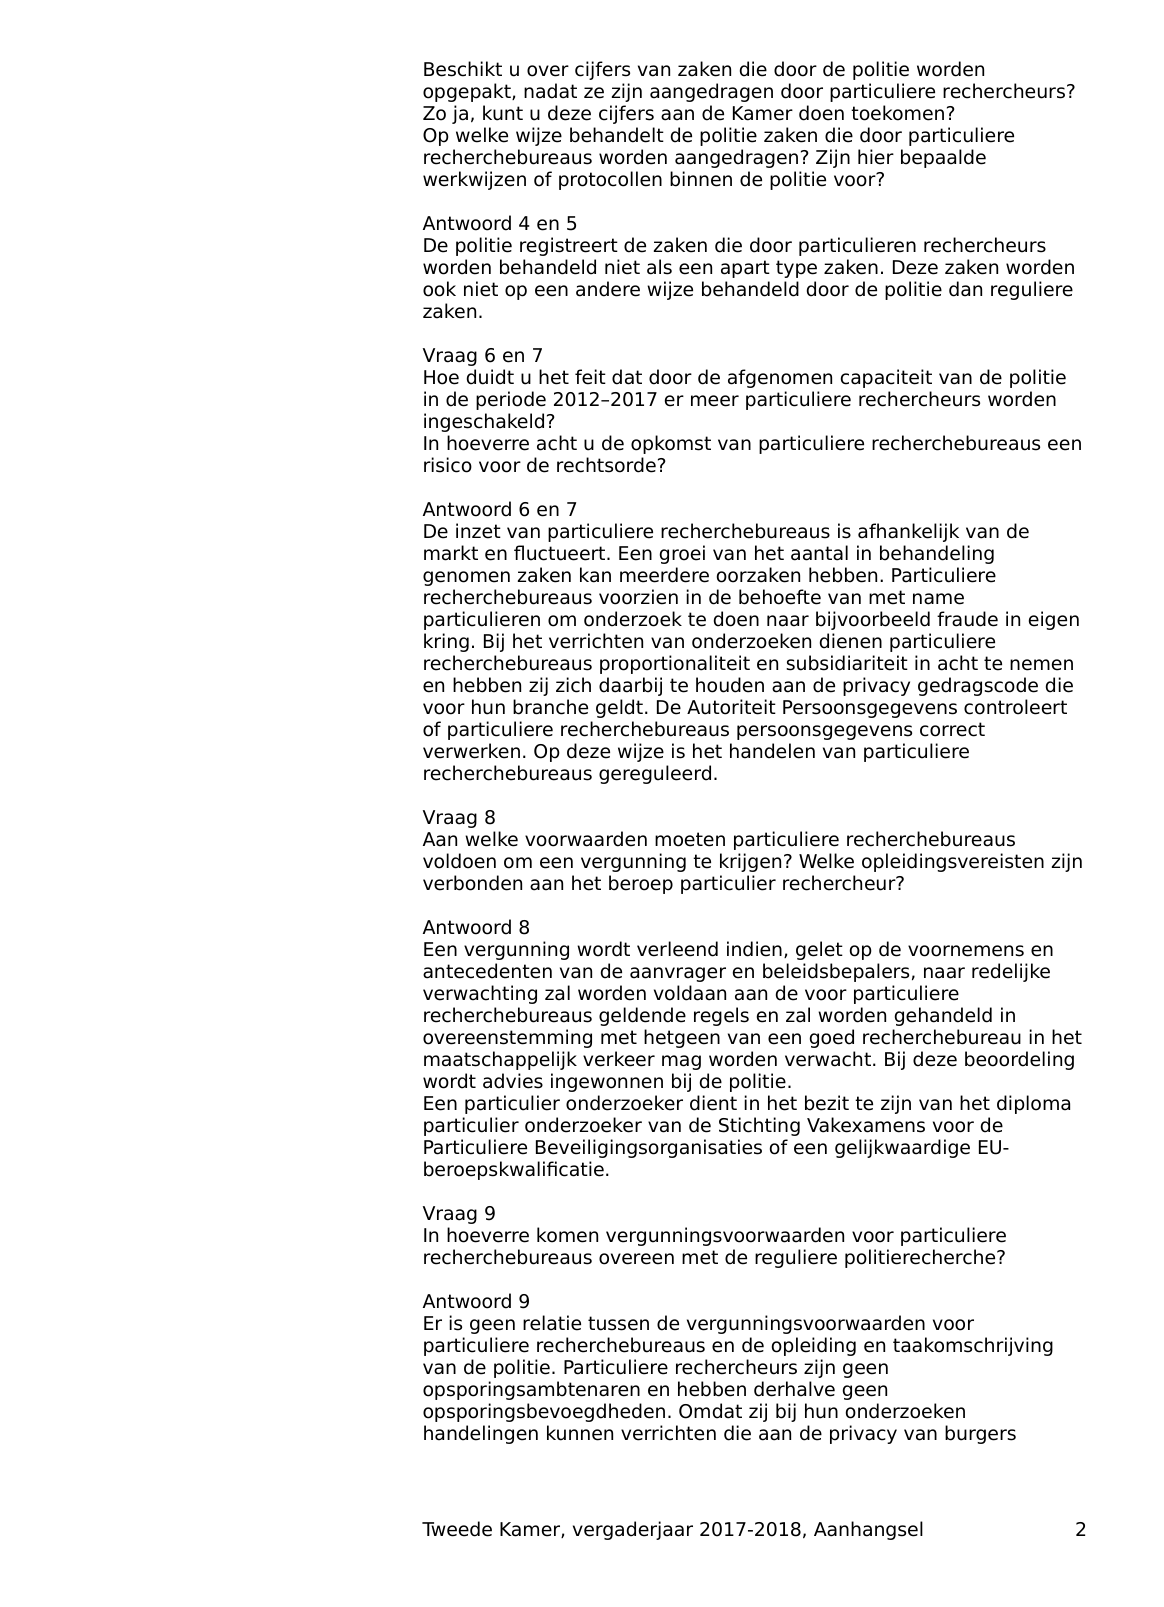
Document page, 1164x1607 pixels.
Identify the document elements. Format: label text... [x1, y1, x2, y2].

text Hoe duidt u het feit dat door de afgenomen capaciteit van de politie in de periode 2012–2017 er meer particuliere rechercheurs worden ingeschakeld? [422, 367, 1087, 433]
text Antwoord 6 en 7 [422, 499, 1087, 521]
text Vraag 8 [422, 807, 1087, 829]
text In hoeverre komen vergunningsvoorwaarden voor particuliere recherchebureaus overeen met de reguliere politierecherche? [422, 1225, 1087, 1269]
text Vraag 9 [422, 1203, 1087, 1225]
text Beschikt u over cijfers van zaken die door de politie worden opgepakt, nadat ze zijn aangedragen door particuliere rechercheurs? Zo ja, kunt u deze cijfers aan de Kamer doen toekomen? [422, 59, 1087, 125]
text De inzet van particuliere recherchebureaus is afhankelijk van de markt en fluctueert. Een groei van het aantal in behandeling genomen zaken kan meerdere oorzaken hebben. Particuliere recherchebureaus voorzien in de behoefte van met name particulieren om onderzoek te doen naar bijvoorbeeld fraude in eigen kring. Bij het verrichten van onderzoeken dienen particuliere recherchebureaus proportionaliteit en subsidiariteit in acht te nemen en hebben zij zich daarbij te houden aan de privacy gedragscode die voor hun branche geldt. De Autoriteit Persoonsgegevens controleert of particuliere recherchebureaus persoonsgegevens correct verwerken. Op deze wijze is het handelen van particuliere recherchebureaus gereguleerd. [422, 521, 1087, 785]
text Antwoord 8 [422, 917, 1087, 939]
text Op welke wijze behandelt de politie zaken die door particuliere recherchebureaus worden aangedragen? Zijn hier bepaalde werkwijzen of protocollen binnen de politie voor? [422, 125, 1087, 191]
text Aan welke voorwaarden moeten particuliere recherchebureaus voldoen om een vergunning te krijgen? Welke opleidingsvereisten zijn verbonden aan het beroep particulier rechercheur? [422, 829, 1087, 895]
text In hoeverre acht u de opkomst van particuliere recherchebureaus een risico voor de rechtsorde? [422, 433, 1087, 477]
text Antwoord 9 [422, 1291, 1087, 1313]
text Een vergunning wordt verleend indien, gelet op de voornemens en antecedenten van de aanvrager en beleidsbepalers, naar redelijke verwachting zal worden voldaan aan de voor particuliere recherchebureaus geldende regels en zal worden gehandeld in overeenstemming met hetgeen van een goed recherchebureau in het maatschappelijk verkeer mag worden verwacht. Bij deze beoordeling wordt advies ingewonnen bij de politie. [422, 939, 1087, 1093]
text Antwoord 4 en 5 [422, 213, 1087, 235]
text Vraag 6 en 7 [422, 345, 1087, 367]
text De politie registreert de zaken die door particulieren rechercheurs worden behandeld niet als een apart type zaken. Deze zaken worden ook niet op een andere wijze behandeld door de politie dan reguliere zaken. [422, 235, 1087, 323]
text Er is geen relatie tussen de vergunningsvoorwaarden voor particuliere recherchebureaus en de opleiding en taakomschrijving van de politie. Particuliere rechercheurs zijn geen opsporingsambtenaren en hebben derhalve geen opsporingsbevoegdheden. Omdat zij bij hun onderzoeken handelingen kunnen verrichten die aan de privacy van burgers [422, 1313, 1087, 1445]
text Een particulier onderzoeker dient in het bezit te zijn van het diploma particulier onderzoeker van de Stichting Vakexamens voor de Particuliere Beveiligingsorganisaties of een gelijkwaardige EU-beroepskwalificatie. [422, 1093, 1087, 1181]
